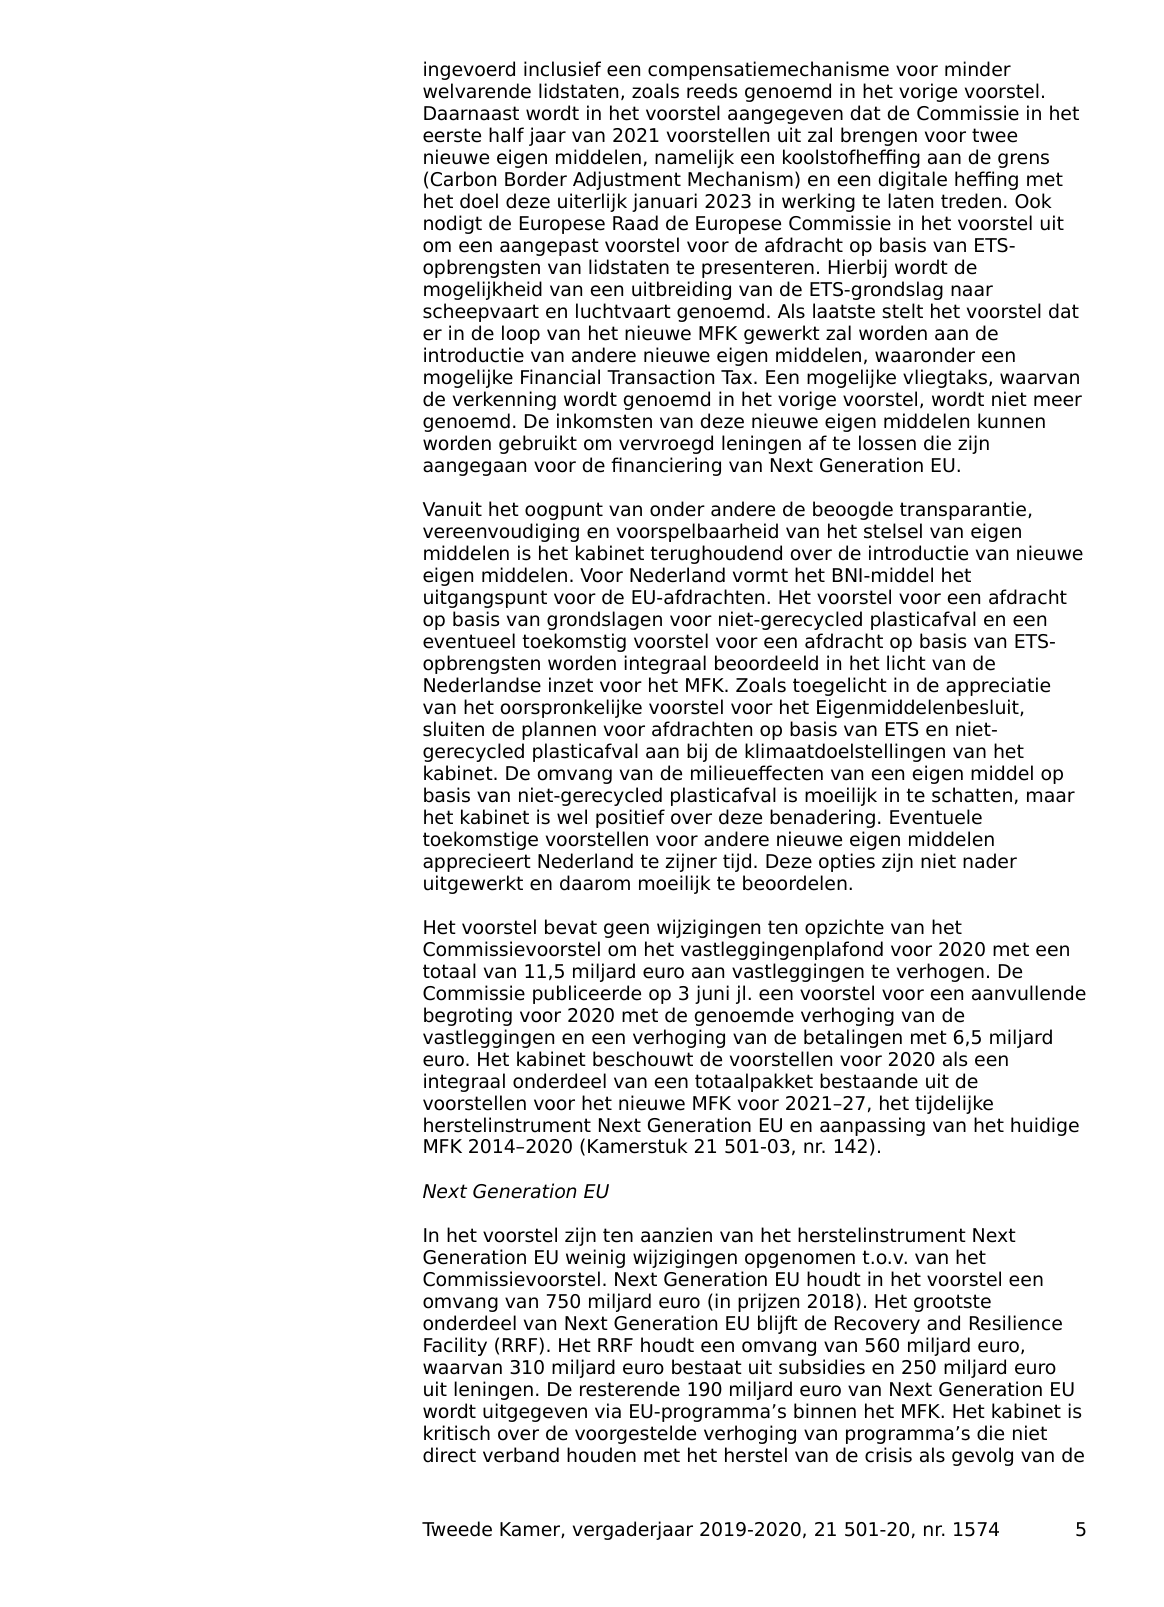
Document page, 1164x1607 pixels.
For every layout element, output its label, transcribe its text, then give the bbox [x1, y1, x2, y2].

text Vanuit het oogpunt van onder andere de beoogde transparantie, vereenvoudiging en voorspelbaarheid van het stelsel van eigen middelen is het kabinet terughoudend over de introductie van nieuwe eigen middelen. Voor Nederland vormt het BNI-middel het uitgangspunt voor de EU-afdrachten. Het voorstel voor een afdracht op basis van grondslagen voor niet-gerecycled plasticafval en een eventueel toekomstig voorstel voor een afdracht op basis van ETS-opbrengsten worden integraal beoordeeld in het licht van de Nederlandse inzet voor het MFK. Zoals toegelicht in de appreciatie van het oorspronkelijke voorstel voor het Eigenmiddelenbesluit, sluiten de plannen voor afdrachten op basis van ETS en niet-gerecycled plasticafval aan bij de klimaatdoelstellingen van het kabinet. De omvang van de milieueffecten van een eigen middel op basis van niet-gerecycled plasticafval is moeilijk in te schatten, maar het kabinet is wel positief over deze benadering. Eventuele toekomstige voorstellen voor andere nieuwe eigen middelen apprecieert Nederland te zijner tijd. Deze opties zijn niet nader uitgewerkt en daarom moeilijk te beoordelen. [422, 499, 1087, 894]
text ingevoerd inclusief een compensatiemechanisme voor minder welvarende lidstaten, zoals reeds genoemd in het vorige voorstel. Daarnaast wordt in het voorstel aangegeven dat de Commissie in het eerste half jaar van 2021 voorstellen uit zal brengen voor twee nieuwe eigen middelen, namelijk een koolstofheffing aan de grens (Carbon Border Adjustment Mechanism) en een digitale heffing met het doel deze uiterlijk januari 2023 in werking te laten treden. Ook nodigt de Europese Raad de Europese Commissie in het voorstel uit om een aangepast voorstel voor de afdracht op basis van ETS-opbrengsten van lidstaten te presenteren. Hierbij wordt de mogelijkheid van een uitbreiding van de ETS-grondslag naar scheepvaart en luchtvaart genoemd. Als laatste stelt het voorstel dat er in de loop van het nieuwe MFK gewerkt zal worden aan de introductie van andere nieuwe eigen middelen, waaronder een mogelijke Financial Transaction Tax. Een mogelijke vliegtaks, waarvan de verkenning wordt genoemd in het vorige voorstel, wordt niet meer genoemd. De inkomsten van deze nieuwe eigen middelen kunnen worden gebruikt om vervroegd leningen af te lossen die zijn aangegaan voor de financiering van Next Generation EU. [422, 59, 1087, 477]
subtitle Next Generation EU [422, 1181, 1087, 1203]
text Het voorstel bevat geen wijzigingen ten opzichte van het Commissievoorstel om het vastleggingenplafond voor 2020 met een totaal van 11,5 miljard euro aan vastleggingen te verhogen. De Commissie publiceerde op 3 juni jl. een voorstel voor een aanvullende begroting voor 2020 met de genoemde verhoging van de vastleggingen en een verhoging van de betalingen met 6,5 miljard euro. Het kabinet beschouwt de voorstellen voor 2020 als een integraal onderdeel van een totaalpakket bestaande uit de voorstellen voor het nieuwe MFK voor 2021–27, het tijdelijke herstelinstrument Next Generation EU en aanpassing van het huidige MFK 2014–2020 (Kamerstuk 21 501-03, nr. 142). [422, 917, 1087, 1158]
text In het voorstel zijn ten aanzien van het herstelinstrument Next Generation EU weinig wijzigingen opgenomen t.o.v. van het Commissievoorstel. Next Generation EU houdt in het voorstel een omvang van 750 miljard euro (in prijzen 2018). Het grootste onderdeel van Next Generation EU blijft de Recovery and Resilience Facility (RRF). Het RRF houdt een omvang van 560 miljard euro, waarvan 310 miljard euro bestaat uit subsidies en 250 miljard euro uit leningen. De resterende 190 miljard euro van Next Generation EU wordt uitgegeven via EU-programma’s binnen het MFK. Het kabinet is kritisch over de voorgestelde verhoging van programma’s die niet direct verband houden met het herstel van de crisis als gevolg van de [422, 1225, 1087, 1467]
